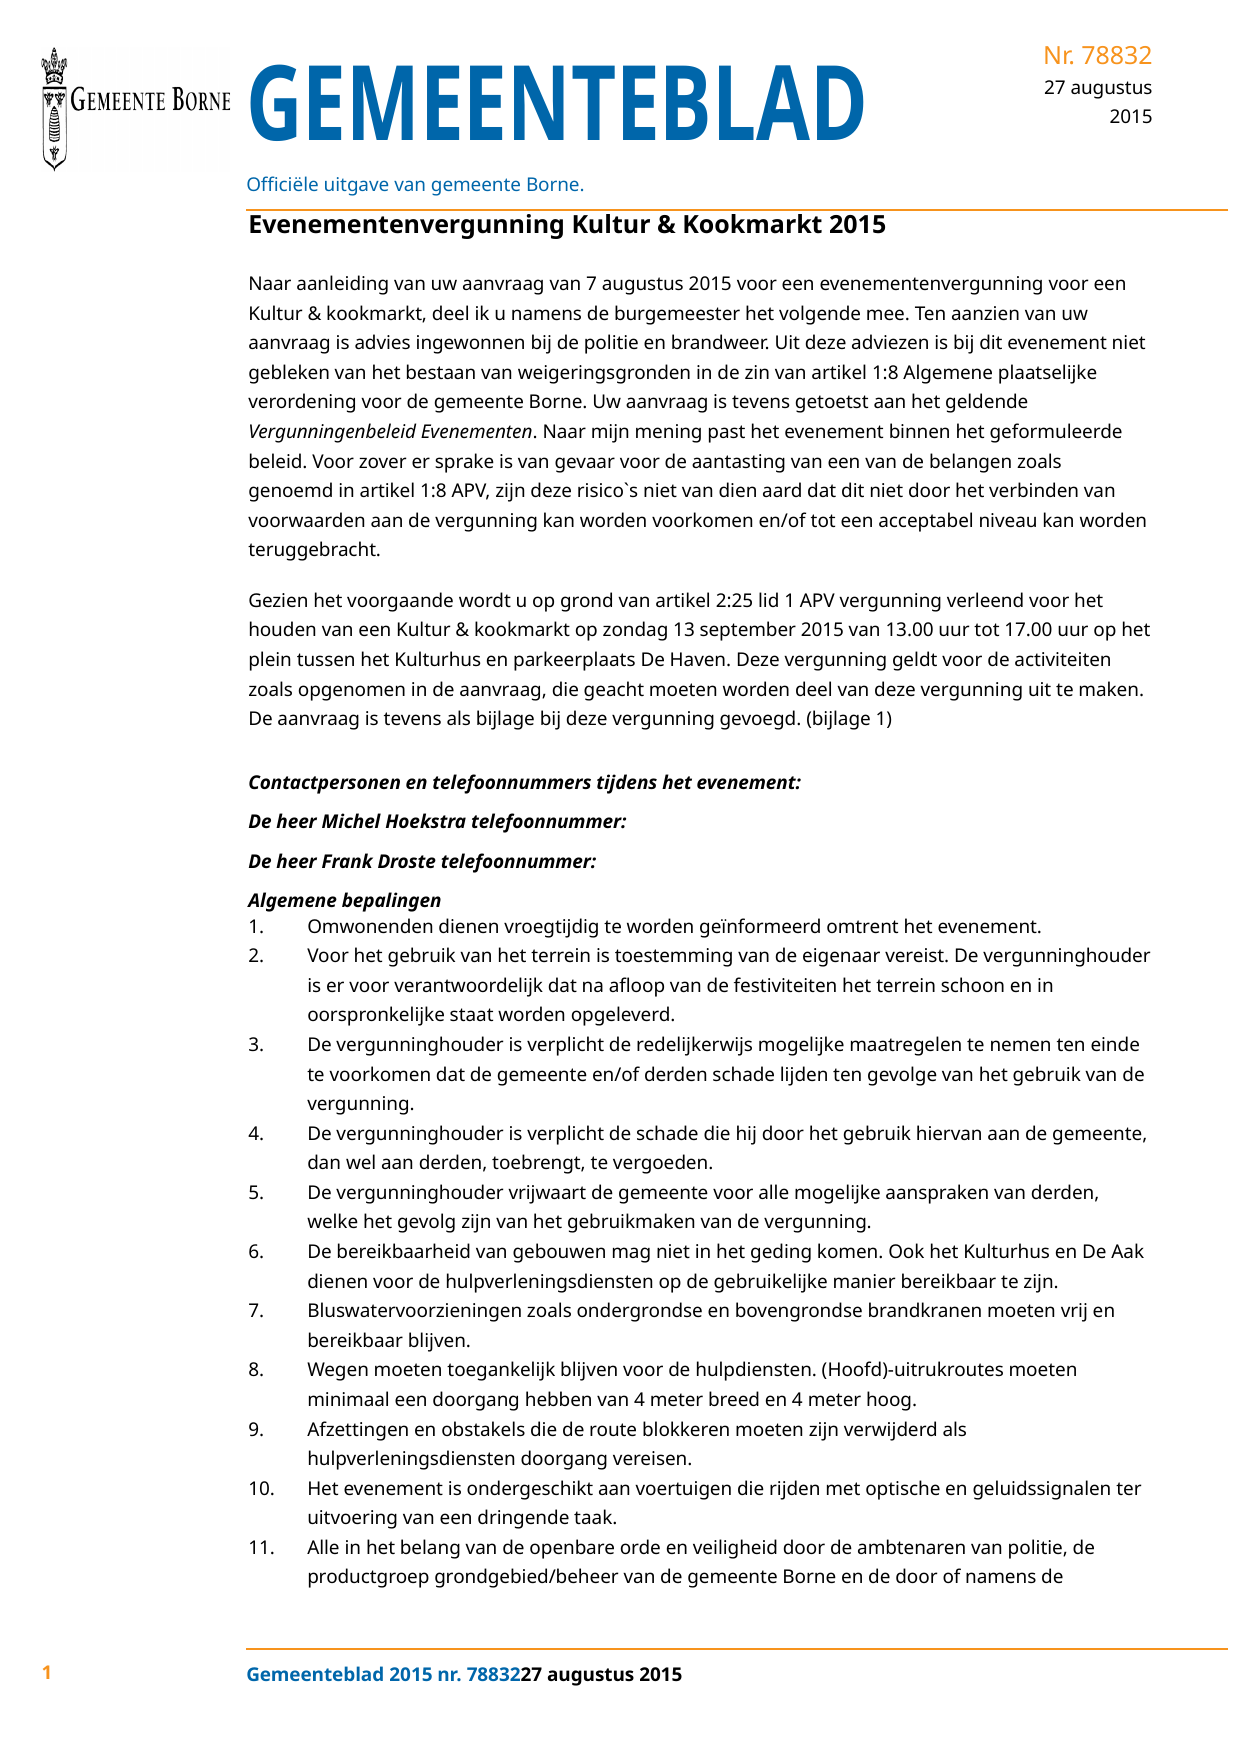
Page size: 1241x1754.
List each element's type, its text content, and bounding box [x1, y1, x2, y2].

text Algemene bepalingen [248, 887, 1152, 913]
list Het evenement is ondergeschikt aan voertuigen die rijden met optische en geluidssignalen ter uitvoering van een dringende taak. [248, 1475, 1152, 1530]
list Alle in het belang van de openbare orde en veiligheid door de ambtenaren van politie, de productgroep grondgebied/beheer van de gemeente Borne en de door of namens de [248, 1534, 1152, 1589]
list Afzettingen en obstakels die de route blokkeren moeten zijn verwijderd als hulpverleningsdiensten doorgang vereisen. [248, 1416, 1152, 1471]
text Naar aanleiding van uw aanvraag van 7 augustus 2015 voor een evenementenvergunning voor een Kultur & kookmarkt, deel ik u namens de burgemeester het volgende mee. Ten aanzien van uw aanvraag is advies ingewonnen bij de politie en brandweer. Uit deze adviezen is bij dit evenement niet gebleken van het bestaan van weigeringsgronden in de zin van artikel 1:8 Algemene plaatselijke verordening voor de gemeente Borne. Uw aanvraag is tevens getoetst aan het geldende Vergunningenbeleid Evenementen. Naar mijn mening past het evenement binnen het geformuleerde beleid. Voor zover er sprake is van gevaar voor de aantasting van een van de belangen zoals genoemd in artikel 1:8 APV, zijn deze risico`s niet van dien aard dat dit niet door het verbinden van voorwaarden aan de vergunning kan worden voorkomen en/of tot een acceptabel niveau kan worden teruggebracht. [248, 270, 1152, 562]
list Omwonenden dienen vroegtijdig te worden geïnformeerd omtrent het evenement. [248, 913, 1152, 938]
list De vergunninghouder vrijwaart de gemeente voor alle mogelijke aanspraken van derden, welke het gevolg zijn van het gebruikmaken van de vergunning. [248, 1179, 1152, 1234]
list De vergunninghouder is verplicht de schade die hij door het gebruik hiervan aan de gemeente, dan wel aan derden, toebrengt, te vergoeden. [248, 1120, 1152, 1175]
list Voor het gebruik van het terrein is toestemming van de eigenaar vereist. De vergunninghouder is er voor verantwoordelijk dat na afloop van de festiviteiten het terrein schoon en in oorspronkelijke staat worden opgeleverd. [248, 942, 1152, 1027]
picture [41, 47, 231, 172]
list Wegen moeten toegankelijk blijven voor de hulpdiensten. (Hoofd)-uitrukroutes moeten minimaal een doorgang hebben van 4 meter breed en 4 meter hoog. [248, 1357, 1152, 1412]
text Gezien het voorgaande wordt u op grond van artikel 2:25 lid 1 APV vergunning verleend voor het houden van een Kultur & kookmarkt op zondag 13 september 2015 van 13.00 uur tot 17.00 uur op het plein tussen het Kulturhus en parkeerplaats De Haven. Deze vergunning geldt voor de activiteiten zoals opgenomen in de aanvraag, die geacht moeten worden deel van deze vergunning uit te maken. De aanvraag is tevens als bijlage bij deze vergunning gevoegd. (bijlage 1) [248, 587, 1152, 731]
text De heer Michel Hoekstra telefoonnummer: [248, 808, 1152, 834]
list De vergunninghouder is verplicht de redelijkerwijs mogelijke maatregelen te nemen ten einde te voorkomen dat de gemeente en/of derden schade lijden ten gevolge van het gebruik van de vergunning. [248, 1031, 1152, 1116]
list De bereikbaarheid van gebouwen mag niet in het geding komen. Ook het Kulturhus en De Aak dienen voor de hulpverleningsdiensten op de gebruikelijke manier bereikbaar te zijn. [248, 1238, 1152, 1293]
text Contactpersonen en telefoonnummers tijdens het evenement: [248, 769, 1152, 795]
text De heer Frank Droste telefoonnummer: [248, 848, 1152, 873]
text Evenementenvergunning Kultur & Kookmarkt 2015 [248, 211, 1152, 241]
list Bluswatervoorzieningen zoals ondergrondse en bovengrondse brandkranen moeten vrij en bereikbaar blijven. [248, 1297, 1152, 1353]
